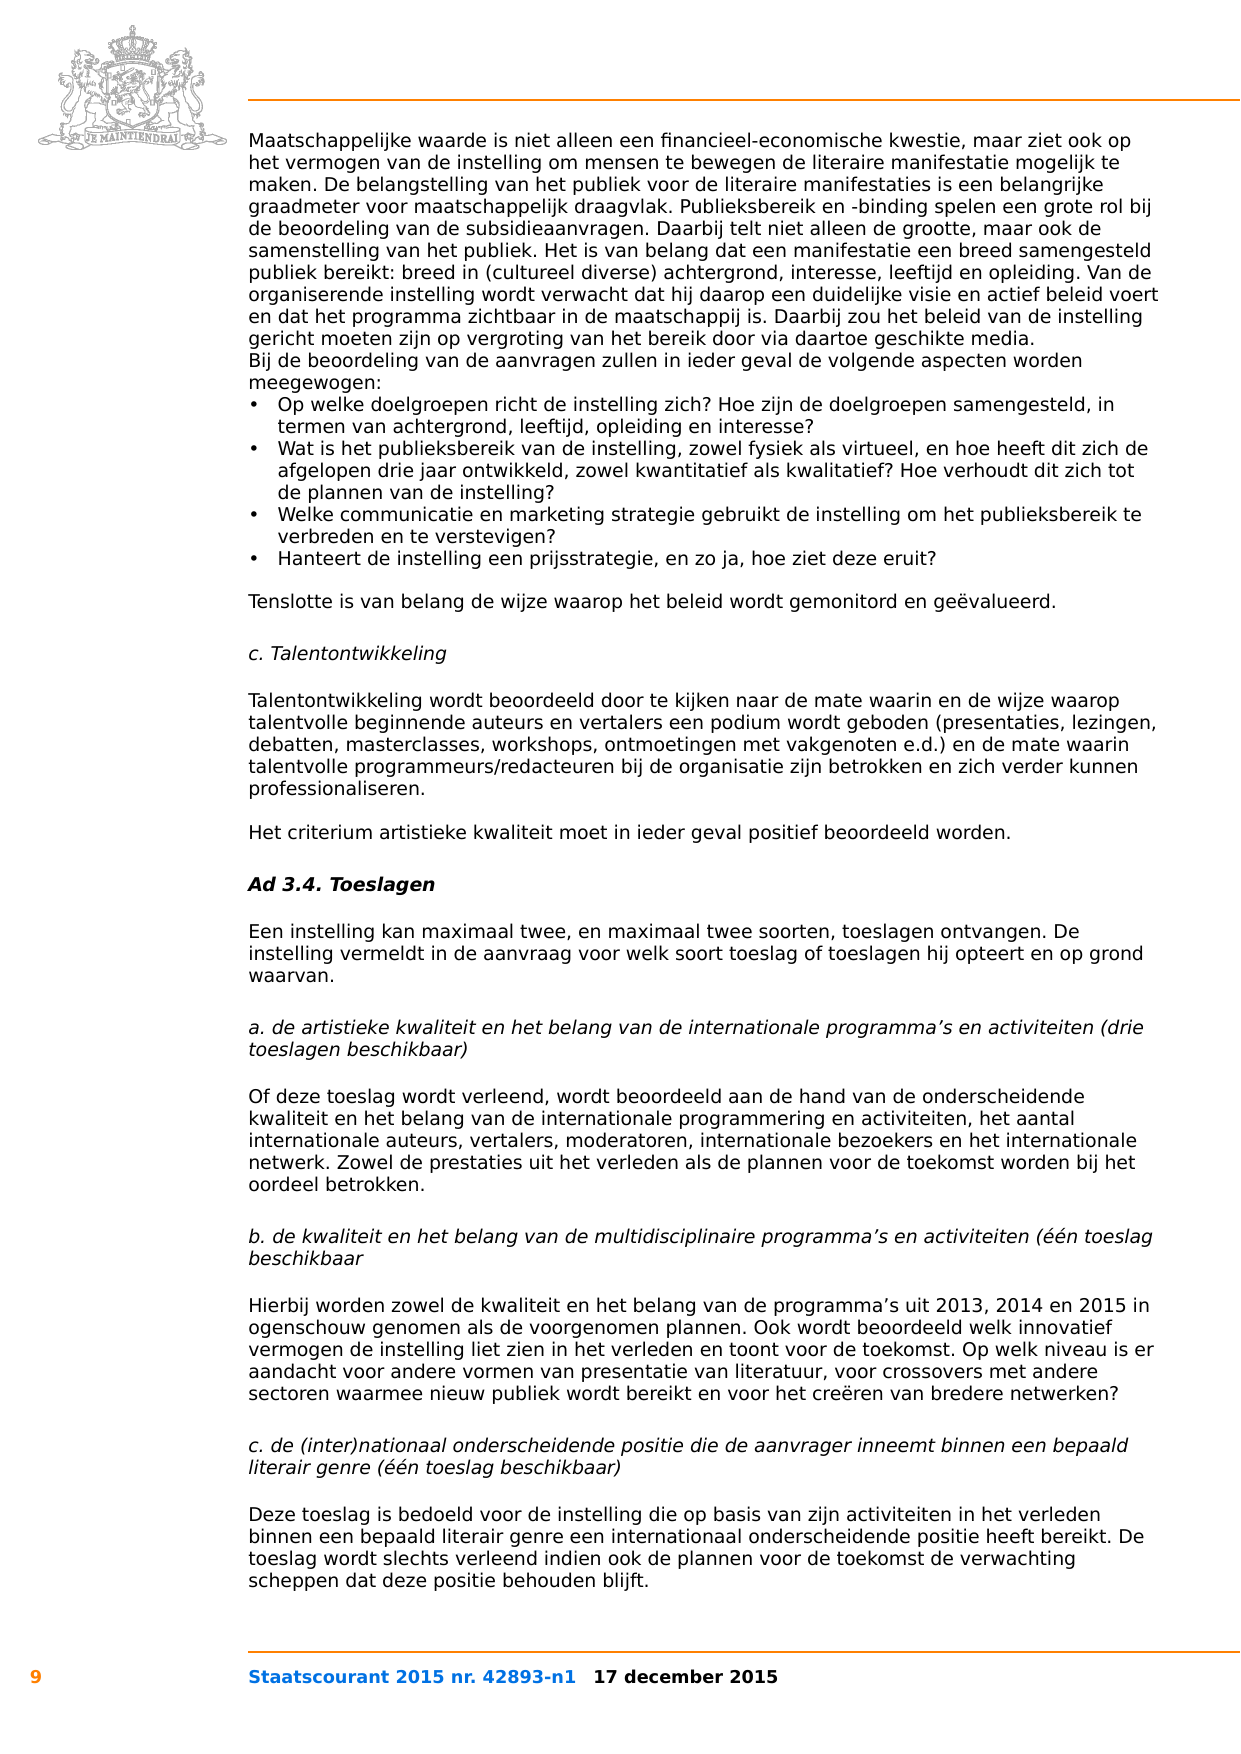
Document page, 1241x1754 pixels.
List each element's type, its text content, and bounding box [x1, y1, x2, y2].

subtitle c. Talentontwikkeling [248, 643, 1163, 665]
text • Op welke doelgroepen richt de instelling zich? Hoe zijn de doelgroepen samengesteld, in termen van achtergrond, leeftijd, opleiding en interesse? [248, 394, 1163, 438]
text • Wat is het publieksbereik van de instelling, zowel fysiek als virtueel, en hoe heeft dit zich de afgelopen drie jaar ontwikkeld, zowel kwantitatief als kwalitatief? Hoe verhoudt dit zich tot de plannen van de instelling? [248, 438, 1163, 503]
subtitle a. de artistieke kwaliteit en het belang van de internationale programma’s en activiteiten (drie toeslagen beschikbaar) [248, 1017, 1163, 1061]
text • Welke communicatie en marketing strategie gebruikt de instelling om het publieksbereik te verbreden en te verstevigen? [248, 503, 1163, 547]
subtitle Ad 3.4. Toeslagen [248, 874, 1163, 896]
text Deze toeslag is bedoeld voor de instelling die op basis van zijn activiteiten in het verleden binnen een bepaald literair genre een internationaal onderscheidende positie heeft bereikt. De toeslag wordt slechts verleend indien ook de plannen voor de toekomst de verwachting scheppen dat deze positie behouden blijft. [248, 1504, 1163, 1592]
text Talentontwikkeling wordt beoordeeld door te kijken naar de mate waarin en de wijze waarop talentvolle beginnende auteurs en vertalers een podium wordt geboden (presentaties, lezingen, debatten, masterclasses, workshops, ontmoetingen met vakgenoten e.d.) en de mate waarin talentvolle programmeurs/redacteuren bij de organisatie zijn betrokken en zich verder kunnen professionaliseren. [248, 690, 1163, 800]
text Of deze toeslag wordt verleend, wordt beoordeeld aan de hand van de onderscheidende kwaliteit en het belang van de internationale programmering en activiteiten, het aantal internationale auteurs, vertalers, moderatoren, internationale bezoekers en het internationale netwerk. Zowel de prestaties uit het verleden als de plannen voor de toekomst worden bij het oordeel betrokken. [248, 1086, 1163, 1196]
picture [38, 25, 227, 150]
subtitle c. de (inter)nationaal onderscheidende positie die de aanvrager inneemt binnen een bepaald literair genre (één toeslag beschikbaar) [248, 1435, 1163, 1479]
subtitle b. de kwaliteit en het belang van de multidisciplinaire programma’s en activiteiten (één toeslag beschikbaar [248, 1226, 1163, 1270]
text Tenslotte is van belang de wijze waarop het beleid wordt gemonitord en geëvalueerd. [248, 591, 1163, 613]
text Het criterium artistieke kwaliteit moet in ieder geval positief beoordeeld worden. [248, 822, 1163, 844]
text Maatschappelijke waarde is niet alleen een financieel-economische kwestie, maar ziet ook op het vermogen van de instelling om mensen te bewegen de literaire manifestatie mogelijk te maken. De belangstelling van het publiek voor de literaire manifestaties is een belangrijke graadmeter voor maatschappelijk draagvlak. Publieksbereik en -binding spelen een grote rol bij de beoordeling van de subsidieaanvragen. Daarbij telt niet alleen de grootte, maar ook de samenstelling van het publiek. Het is van belang dat een manifestatie een breed samengesteld publiek bereikt: breed in (cultureel diverse) achtergrond, interesse, leeftijd en opleiding. Van de organiserende instelling wordt verwacht dat hij daarop een duidelijke visie en actief beleid voert en dat het programma zichtbaar in de maatschappij is. Daarbij zou het beleid van de instelling gericht moeten zijn op vergroting van het bereik door via daartoe geschikte media. [248, 130, 1163, 350]
text • Hanteert de instelling een prijsstrategie, en zo ja, hoe ziet deze eruit? [248, 547, 1163, 569]
text Een instelling kan maximaal twee, en maximaal twee soorten, toeslagen ontvangen. De instelling vermeldt in de aanvraag voor welk soort toeslag of toeslagen hij opteert en op grond waarvan. [248, 921, 1163, 987]
text Bij de beoordeling van de aanvragen zullen in ieder geval de volgende aspecten worden meegewogen: [248, 350, 1163, 394]
text Hierbij worden zowel de kwaliteit en het belang van de programma’s uit 2013, 2014 en 2015 in ogenschouw genomen als de voorgenomen plannen. Ook wordt beoordeeld welk innovatief vermogen de instelling liet zien in het verleden en toont voor de toekomst. Op welk niveau is er aandacht voor andere vormen van presentatie van literatuur, voor crossovers met andere sectoren waarmee nieuw publiek wordt bereikt en voor het creëren van bredere netwerken? [248, 1295, 1163, 1405]
